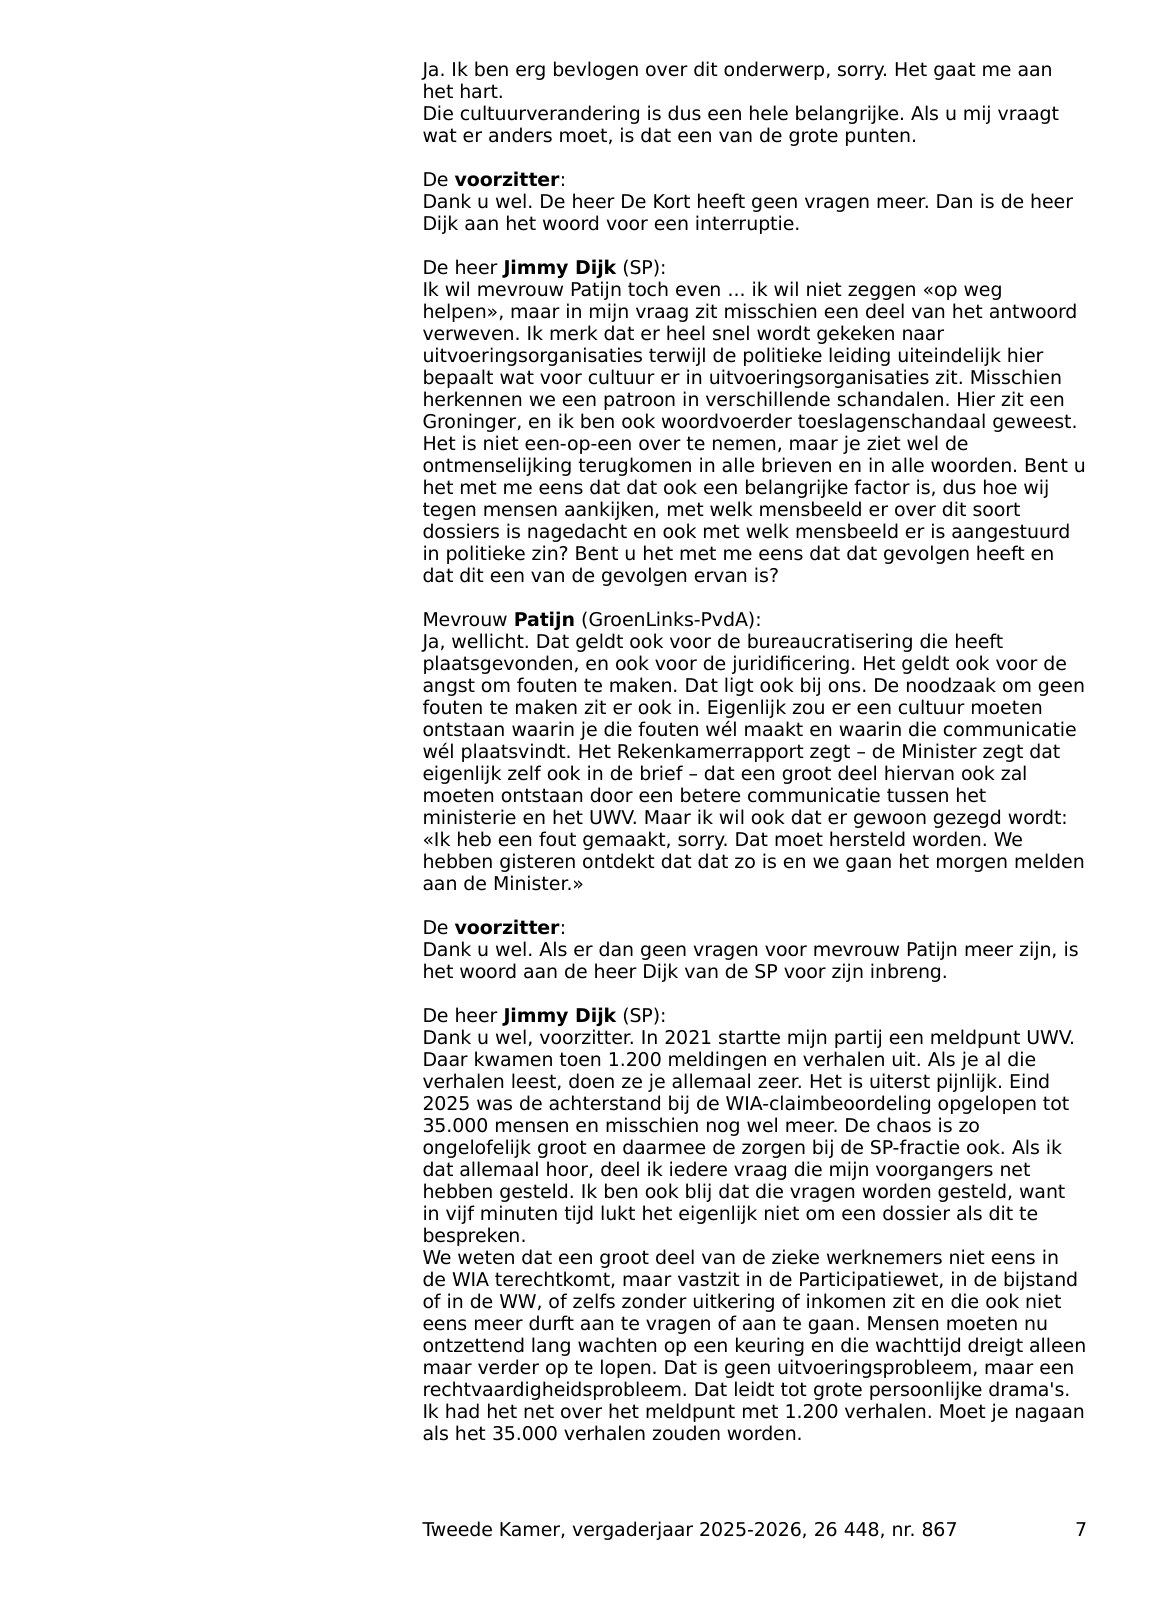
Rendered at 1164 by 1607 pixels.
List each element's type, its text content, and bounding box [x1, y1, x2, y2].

text Ik wil mevrouw Patijn toch even ... ik wil niet zeggen «op weg helpen», maar in mijn vraag zit misschien een deel van het antwoord verweven. Ik merk dat er heel snel wordt gekeken naar uitvoeringsorganisaties terwijl de politieke leiding uiteindelijk hier bepaalt wat voor cultuur er in uitvoeringsorganisaties zit. Misschien herkennen we een patroon in verschillende schandalen. Hier zit een Groninger, en ik ben ook woordvoerder toeslagenschandaal geweest. Het is niet een-op-een over te nemen, maar je ziet wel de ontmenselijking terugkomen in alle brieven en in alle woorden. Bent u het met me eens dat dat ook een belangrijke factor is, dus hoe wij tegen mensen aankijken, met welk mensbeeld er over dit soort dossiers is nagedacht en ook met welk mensbeeld er is aangestuurd in politieke zin? Bent u het met me eens dat dat gevolgen heeft en dat dit een van de gevolgen ervan is? [422, 279, 1087, 587]
text De voorzitter: [422, 917, 1087, 939]
text Dank u wel, voorzitter. In 2021 startte mijn partij een meldpunt UWV. Daar kwamen toen 1.200 meldingen en verhalen uit. Als je al die verhalen leest, doen ze je allemaal zeer. Het is uiterst pijnlijk. Eind 2025 was de achterstand bij de WIA-claimbeoordeling opgelopen tot 35.000 mensen en misschien nog wel meer. De chaos is zo ongelofelijk groot en daarmee de zorgen bij de SP-fractie ook. Als ik dat allemaal hoor, deel ik iedere vraag die mijn voorgangers net hebben gesteld. Ik ben ook blij dat die vragen worden gesteld, want in vijf minuten tijd lukt het eigenlijk niet om een dossier als dit te bespreken. [422, 1027, 1087, 1247]
text We weten dat een groot deel van de zieke werknemers niet eens in de WIA terechtkomt, maar vastzit in de Participatiewet, in de bijstand of in de WW, of zelfs zonder uitkering of inkomen zit en die ook niet eens meer durft aan te vragen of aan te gaan. Mensen moeten nu ontzettend lang wachten op een keuring en die wachttijd dreigt alleen maar verder op te lopen. Dat is geen uitvoeringsprobleem, maar een rechtvaardigheidsprobleem. Dat leidt tot grote persoonlijke drama's. Ik had het net over het meldpunt met 1.200 verhalen. Moet je nagaan als het 35.000 verhalen zouden worden. [422, 1247, 1087, 1445]
text Die cultuurverandering is dus een hele belangrijke. Als u mij vraagt wat er anders moet, is dat een van de grote punten. [422, 103, 1087, 147]
text De heer Jimmy Dijk (SP): [422, 257, 1087, 279]
text Ja, wellicht. Dat geldt ook voor de bureaucratisering die heeft plaatsgevonden, en ook voor de juridificering. Het geldt ook voor de angst om fouten te maken. Dat ligt ook bij ons. De noodzaak om geen fouten te maken zit er ook in. Eigenlijk zou er een cultuur moeten ontstaan waarin je die fouten wél maakt en waarin die communicatie wél plaatsvindt. Het Rekenkamerrapport zegt – de Minister zegt dat eigenlijk zelf ook in de brief – dat een groot deel hiervan ook zal moeten ontstaan door een betere communicatie tussen het ministerie en het UWV. Maar ik wil ook dat er gewoon gezegd wordt: «Ik heb een fout gemaakt, sorry. Dat moet hersteld worden. We hebben gisteren ontdekt dat dat zo is en we gaan het morgen melden aan de Minister.» [422, 631, 1087, 895]
text Mevrouw Patijn (GroenLinks-PvdA): [422, 609, 1087, 631]
text De voorzitter: [422, 169, 1087, 191]
text Dank u wel. De heer De Kort heeft geen vragen meer. Dan is de heer Dijk aan het woord voor een interruptie. [422, 191, 1087, 235]
text De heer Jimmy Dijk (SP): [422, 1005, 1087, 1027]
text Ja. Ik ben erg bevlogen over dit onderwerp, sorry. Het gaat me aan het hart. [422, 59, 1087, 103]
text Dank u wel. Als er dan geen vragen voor mevrouw Patijn meer zijn, is het woord aan de heer Dijk van de SP voor zijn inbreng. [422, 939, 1087, 983]
